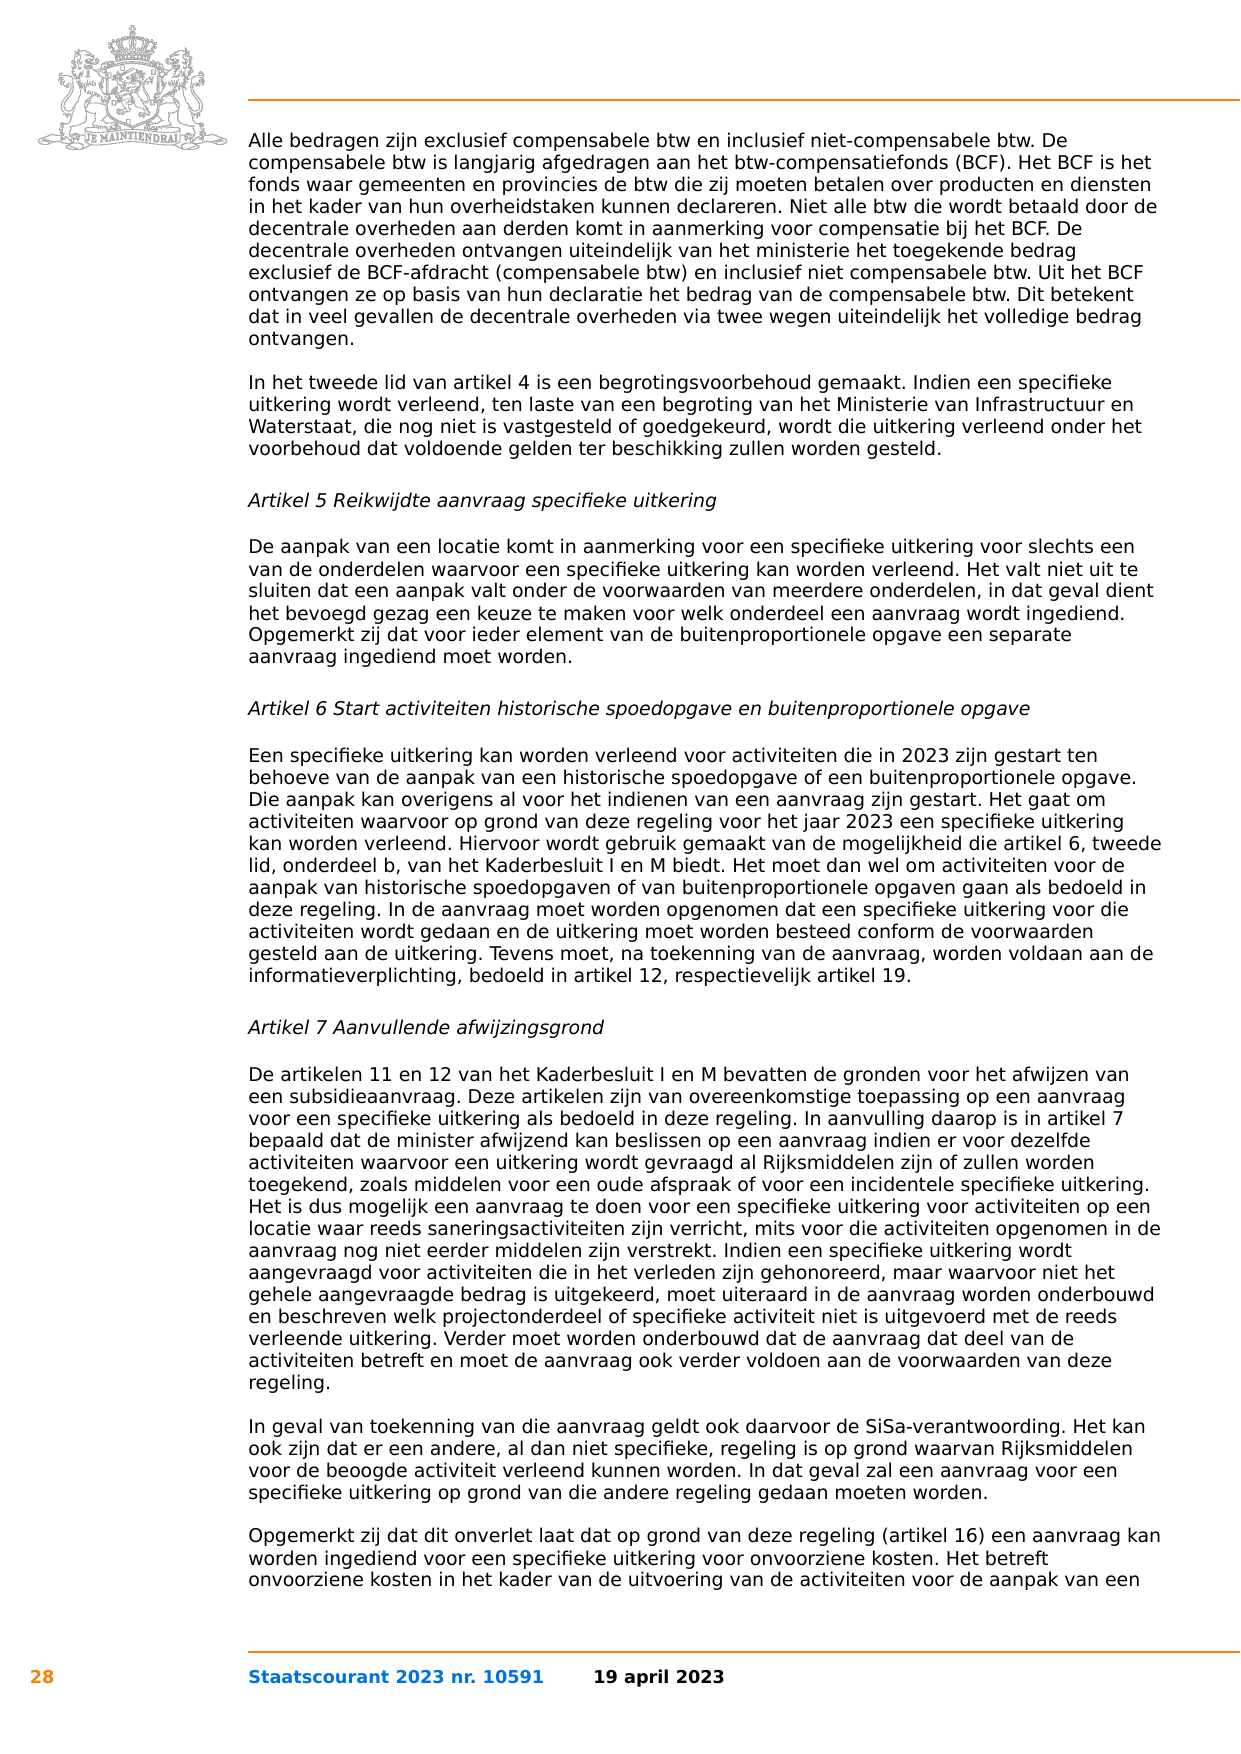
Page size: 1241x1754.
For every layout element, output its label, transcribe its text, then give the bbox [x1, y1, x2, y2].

text In het tweede lid van artikel 4 is een begrotingsvoorbehoud gemaakt. Indien een specifieke uitkering wordt verleend, ten laste van een begroting van het Ministerie van Infrastructuur en Waterstaat, die nog niet is vastgesteld of goedgekeurd, wordt die uitkering verleend onder het voorbehoud dat voldoende gelden ter beschikking zullen worden gesteld. [248, 372, 1163, 459]
text Een specifieke uitkering kan worden verleend voor activiteiten die in 2023 zijn gestart ten behoeve van de aanpak van een historische spoedopgave of een buitenproportionele opgave. Die aanpak kan overigens al voor het indienen van een aanvraag zijn gestart. Het gaat om activiteiten waarvoor op grond van deze regeling voor het jaar 2023 een specifieke uitkering kan worden verleend. Hiervoor wordt gebruik gemaakt van de mogelijkheid die artikel 6, tweede lid, onderdeel b, van het Kaderbesluit I en M biedt. Het moet dan wel om activiteiten voor de aanpak van historische spoedopgaven of van buitenproportionele opgaven gaan als bedoeld in deze regeling. In de aanvraag moet worden opgenomen dat een specifieke uitkering voor die activiteiten wordt gedaan en de uitkering moet worden besteed conform de voorwaarden gesteld aan de uitkering. Tevens moet, na toekenning van de aanvraag, worden voldaan aan de informatieverplichting, bedoeld in artikel 12, respectievelijk artikel 19. [248, 745, 1163, 987]
text In geval van toekenning van die aanvraag geldt ook daarvoor de SiSa-verantwoording. Het kan ook zijn dat er een andere, al dan niet specifieke, regeling is op grond waarvan Rijksmiddelen voor de beoogde activiteit verleend kunnen worden. In dat geval zal een aanvraag voor een specifieke uitkering op grond van die andere regeling gedaan moeten worden. [248, 1416, 1163, 1503]
subtitle Artikel 5 Reikwijdte aanvraag specifieke uitkering [248, 489, 1163, 511]
subtitle Artikel 6 Start activiteiten historische spoedopgave en buitenproportionele opgave [248, 698, 1163, 720]
subtitle Artikel 7 Aanvullende afwijzingsgrond [248, 1017, 1163, 1039]
text Alle bedragen zijn exclusief compensabele btw en inclusief niet-compensabele btw. De compensabele btw is langjarig afgedragen aan het btw-compensatiefonds (BCF). Het BCF is het fonds waar gemeenten en provincies de btw die zij moeten betalen over producten en diensten in het kader van hun overheidstaken kunnen declareren. Niet alle btw die wordt betaald door de decentrale overheden aan derden komt in aanmerking voor compensatie bij het BCF. De decentrale overheden ontvangen uiteindelijk van het ministerie het toegekende bedrag exclusief de BCF-afdracht (compensabele btw) en inclusief niet compensabele btw. Uit het BCF ontvangen ze op basis van hun declaratie het bedrag van de compensabele btw. Dit betekent dat in veel gevallen de decentrale overheden via twee wegen uiteindelijk het volledige bedrag ontvangen. [248, 130, 1163, 350]
text Opgemerkt zij dat dit onverlet laat dat op grond van deze regeling (artikel 16) een aanvraag kan worden ingediend voor een specifieke uitkering voor onvoorziene kosten. Het betreft onvoorziene kosten in het kader van de uitvoering van de activiteiten voor de aanpak van een [248, 1525, 1163, 1591]
text De aanpak van een locatie komt in aanmerking voor een specifieke uitkering voor slechts een van de onderdelen waarvoor een specifieke uitkering kan worden verleend. Het valt niet uit te sluiten dat een aanpak valt onder de voorwaarden van meerdere onderdelen, in dat geval dient het bevoegd gezag een keuze te maken voor welk onderdeel een aanvraag wordt ingediend. Opgemerkt zij dat voor ieder element van de buitenproportionele opgave een separate aanvraag ingediend moet worden. [248, 536, 1163, 668]
picture [38, 25, 227, 150]
text De artikelen 11 en 12 van het Kaderbesluit I en M bevatten de gronden voor het afwijzen van een subsidieaanvraag. Deze artikelen zijn van overeenkomstige toepassing op een aanvraag voor een specifieke uitkering als bedoeld in deze regeling. In aanvulling daarop is in artikel 7 bepaald dat de minister afwijzend kan beslissen op een aanvraag indien er voor dezelfde activiteiten waarvoor een uitkering wordt gevraagd al Rijksmiddelen zijn of zullen worden toegekend, zoals middelen voor een oude afspraak of voor een incidentele specifieke uitkering. Het is dus mogelijk een aanvraag te doen voor een specifieke uitkering voor activiteiten op een locatie waar reeds saneringsactiviteiten zijn verricht, mits voor die activiteiten opgenomen in de aanvraag nog niet eerder middelen zijn verstrekt. Indien een specifieke uitkering wordt aangevraagd voor activiteiten die in het verleden zijn gehonoreerd, maar waarvoor niet het gehele aangevraagde bedrag is uitgekeerd, moet uiteraard in de aanvraag worden onderbouwd en beschreven welk projectonderdeel of specifieke activiteit niet is uitgevoerd met de reeds verleende uitkering. Verder moet worden onderbouwd dat de aanvraag dat deel van de activiteiten betreft en moet de aanvraag ook verder voldoen aan de voorwaarden van deze regeling. [248, 1064, 1163, 1394]
